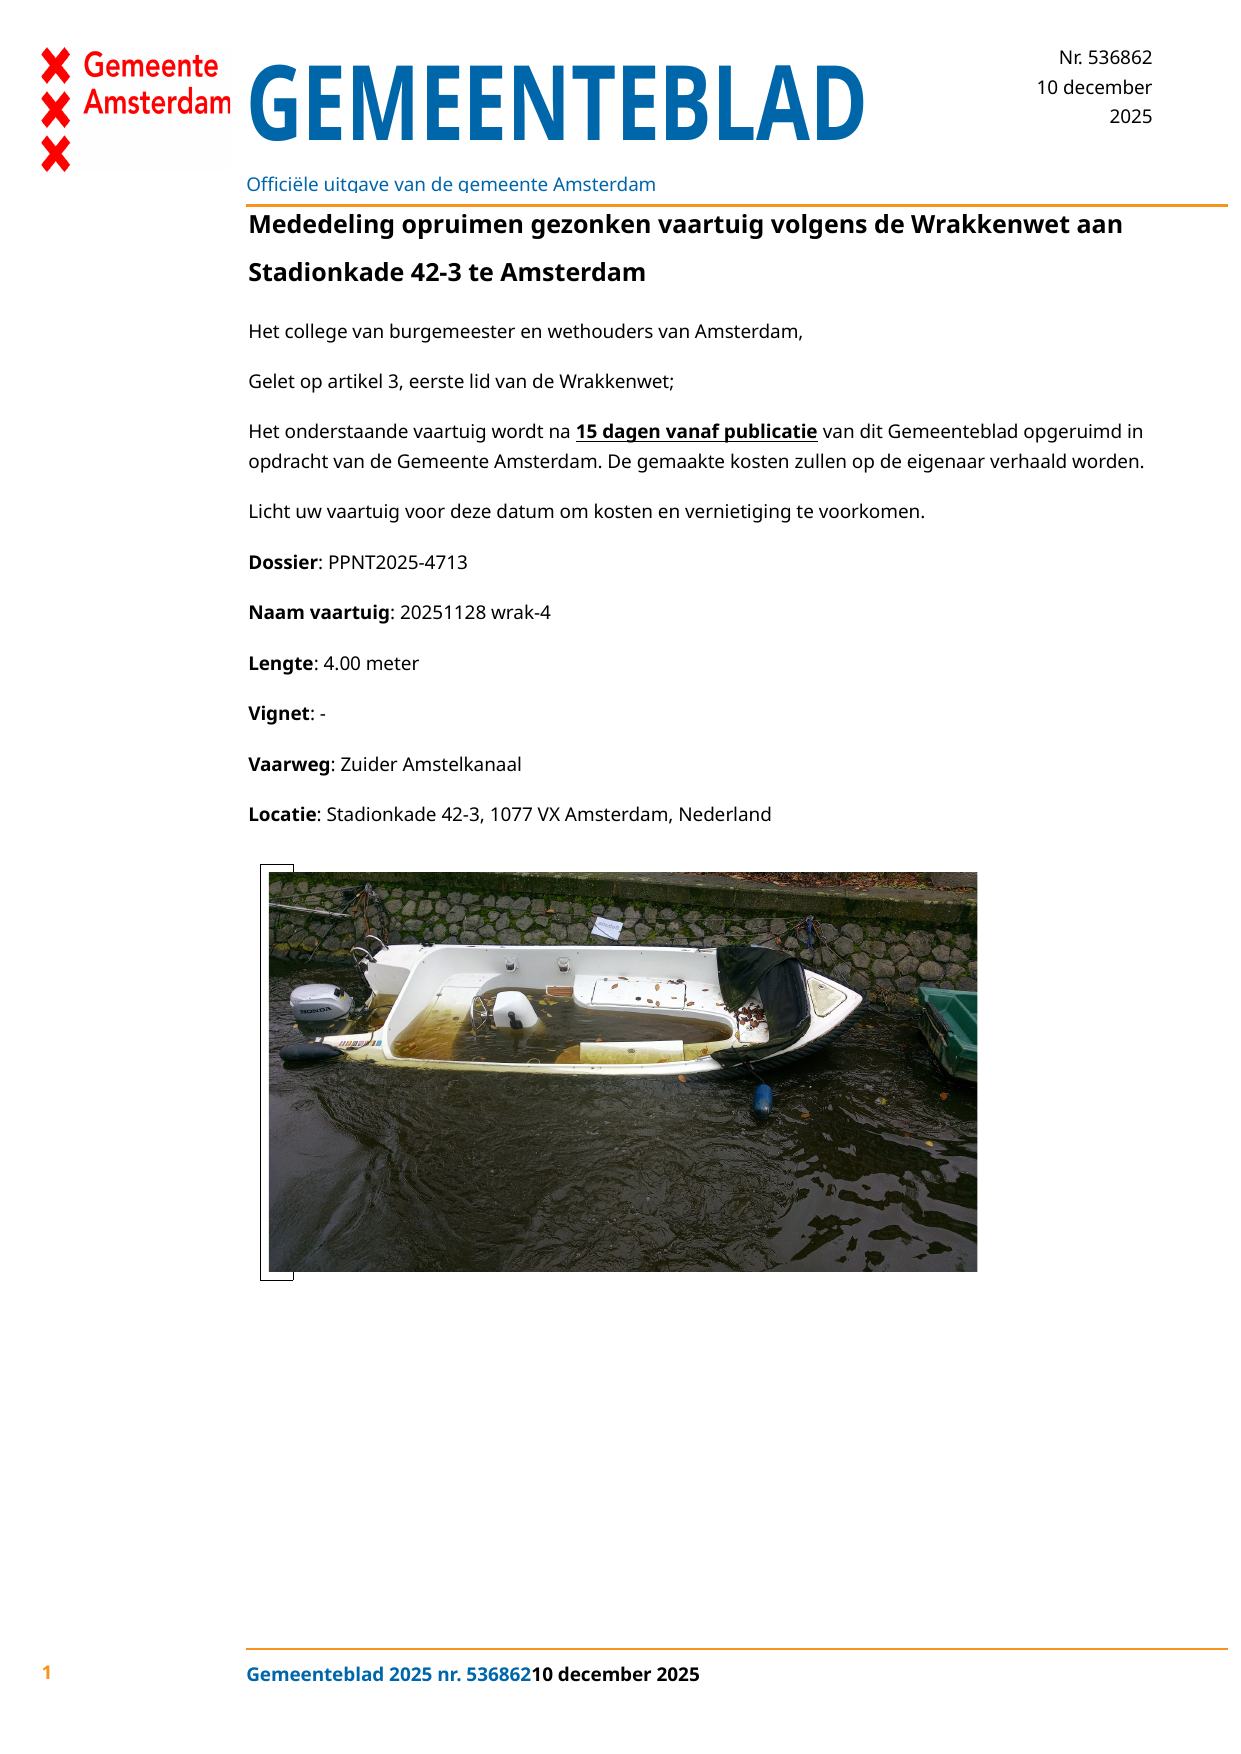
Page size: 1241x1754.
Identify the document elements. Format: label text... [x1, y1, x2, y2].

text Licht uw vaartuig voor deze datum om kosten en vernietiging te voorkomen. [248, 499, 1152, 524]
text Mededeling opruimen gezonken vaartuig volgens de Wrakkenwet aan Stadionkade 42-3 te Amsterdam [248, 207, 1152, 288]
text Naam vaartuig: 20251128 wrak-4 [248, 599, 1152, 625]
picture [41, 47, 231, 172]
text Locatie: Stadionkade 42-3, 1077 VX Amsterdam, Nederland [248, 801, 1152, 827]
text Gelet op artikel 3, eerste lid van de Wrakkenwet; [248, 368, 1152, 394]
text Vaarweg: Zuider Amstelkanaal [248, 751, 1152, 777]
text Dossier: PPNT2025-4713 [248, 549, 1152, 575]
text Lengte: 4.00 meter [248, 650, 1152, 676]
picture [268, 872, 978, 1272]
text Het college van burgemeester en wethouders van Amsterdam, [248, 318, 1152, 344]
text Het onderstaande vaartuig wordt na 15 dagen vanaf publicatie van dit Gemeenteblad opgeruimd in opdracht van de Gemeente Amsterdam. De gemaakte kosten zullen op de eigenaar verhaald worden. [248, 419, 1152, 474]
text Vignet: - [248, 700, 1152, 726]
